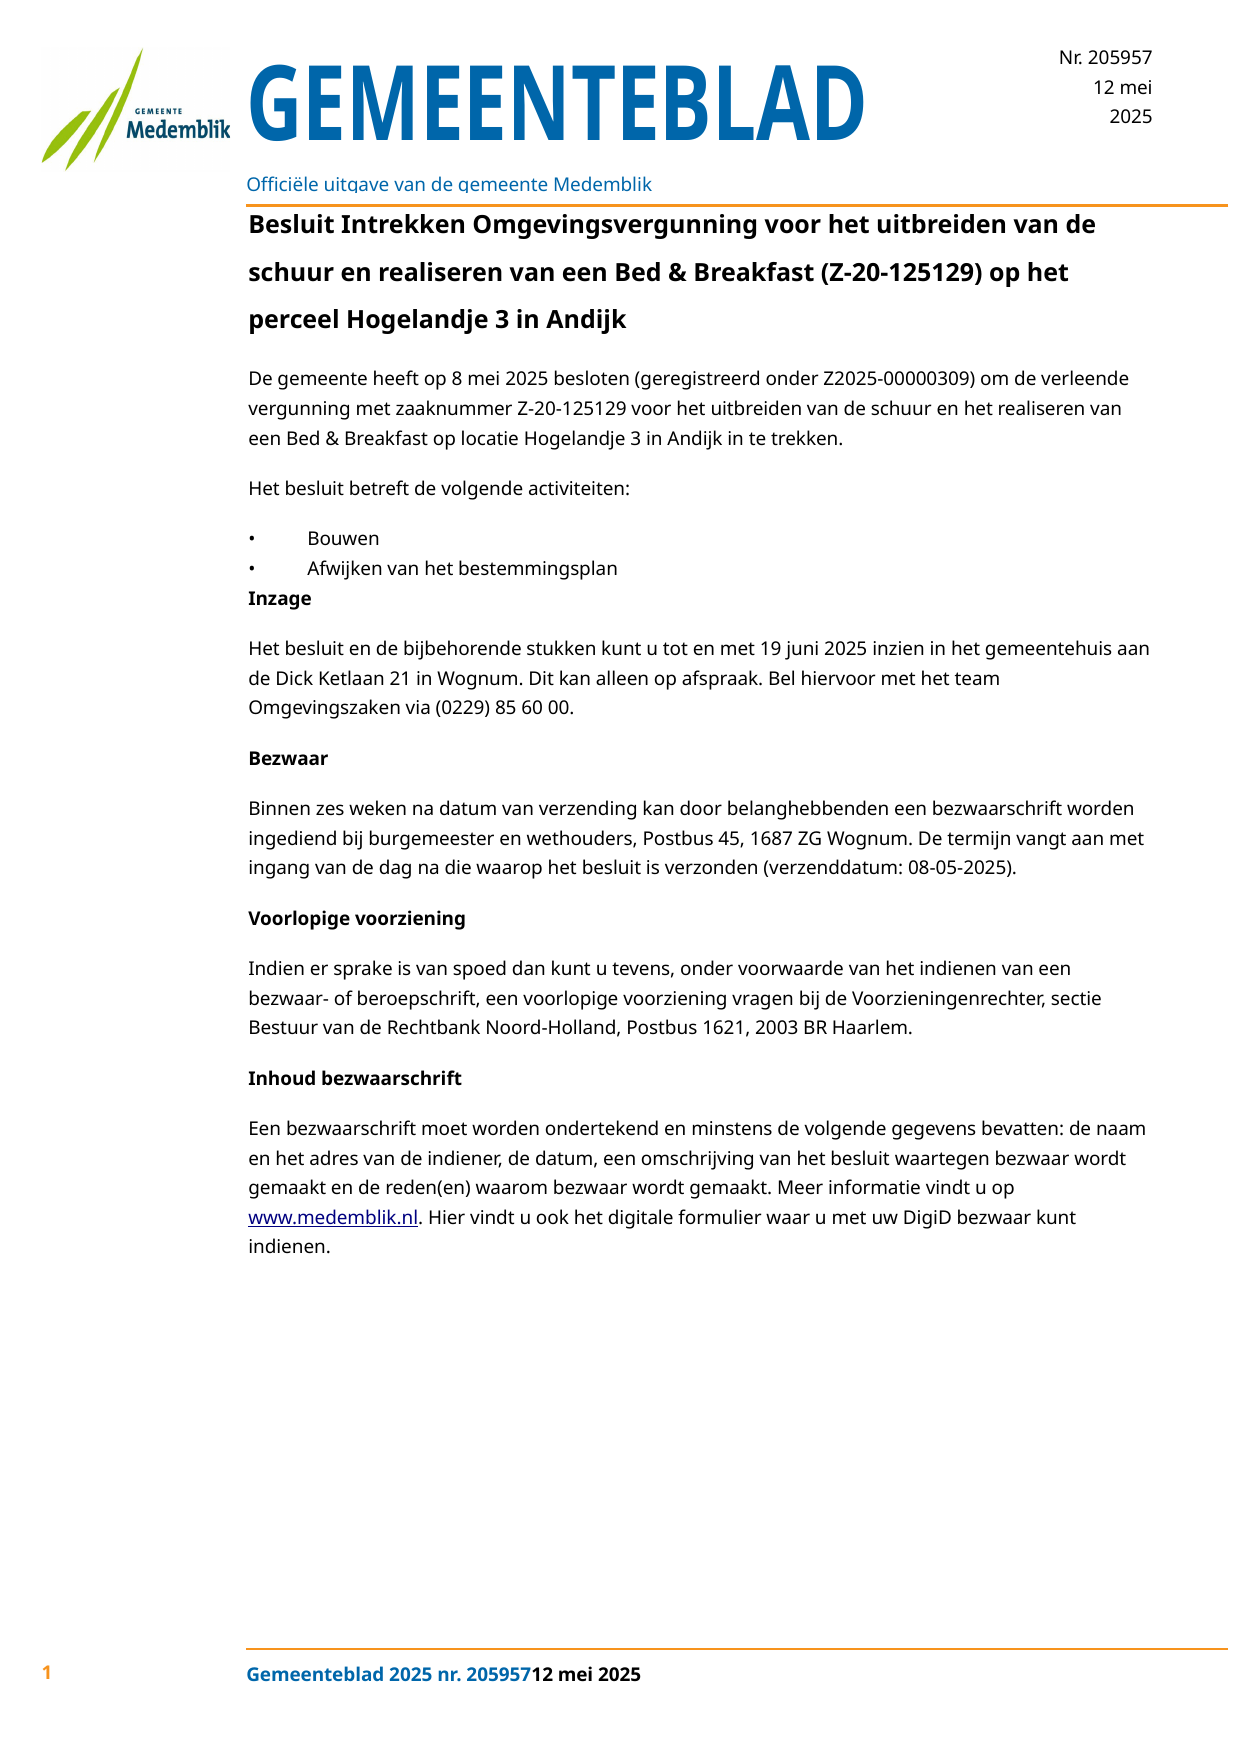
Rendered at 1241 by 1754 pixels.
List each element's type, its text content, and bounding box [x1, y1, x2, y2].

text Inhoud bezwaarschrift [248, 1065, 1152, 1090]
text Bezwaar [248, 745, 1152, 770]
list Afwijken van het bestemmingsplan [248, 555, 1152, 581]
list Bouwen [248, 526, 1152, 551]
picture [41, 47, 231, 172]
text Besluit Intrekken Omgevingsvergunning voor het uitbreiden van de schuur en realiseren van een Bed & Breakfast (Z-20-125129) op het perceel Hogelandje 3 in Andijk [248, 207, 1152, 336]
text Een bezwaarschrift moet worden ondertekend en minstens de volgende gegevens bevatten: de naam en het adres van de indiener, de datum, een omschrijving van het besluit waartegen bezwaar wordt gemaakt en de reden(en) waarom bezwaar wordt gemaakt. Meer informatie vindt u op www.medemblik.nl. Hier vindt u ook het digitale formulier waar u met uw DigiD bezwaar kunt indienen. [248, 1115, 1152, 1259]
text Indien er sprake is van spoed dan kunt u tevens, onder voorwaarde van het indienen van een bezwaar- of beroepschrift, een voorlopige voorziening vragen bij de Voorzieningenrechter, sectie Bestuur van de Rechtbank Noord-Holland, Postbus 1621, 2003 BR Haarlem. [248, 955, 1152, 1040]
text Binnen zes weken na datum van verzending kan door belanghebbenden een bezwaarschrift worden ingediend bij burgemeester en wethouders, Postbus 45, 1687 ZG Wognum. De termijn vangt aan met ingang van de dag na die waarop het besluit is verzonden (verzenddatum: 08-05-2025). [248, 795, 1152, 880]
text De gemeente heeft op 8 mei 2025 besloten (geregistreerd onder Z2025-00000309) om de verleende vergunning met zaaknummer Z-20-125129 voor het uitbreiden van de schuur en het realiseren van een Bed & Breakfast op locatie Hogelandje 3 in Andijk in te trekken. [248, 366, 1152, 450]
text Het besluit betreft de volgende activiteiten: [248, 475, 1152, 501]
text Het besluit en de bijbehorende stukken kunt u tot en met 19 juni 2025 inzien in het gemeentehuis aan de Dick Ketlaan 21 in Wognum. Dit kan alleen op afspraak. Bel hiervoor met het team Omgevingszaken via (0229) 85 60 00. [248, 635, 1152, 720]
text Inzage [248, 585, 1152, 610]
text Voorlopige voorziening [248, 905, 1152, 930]
